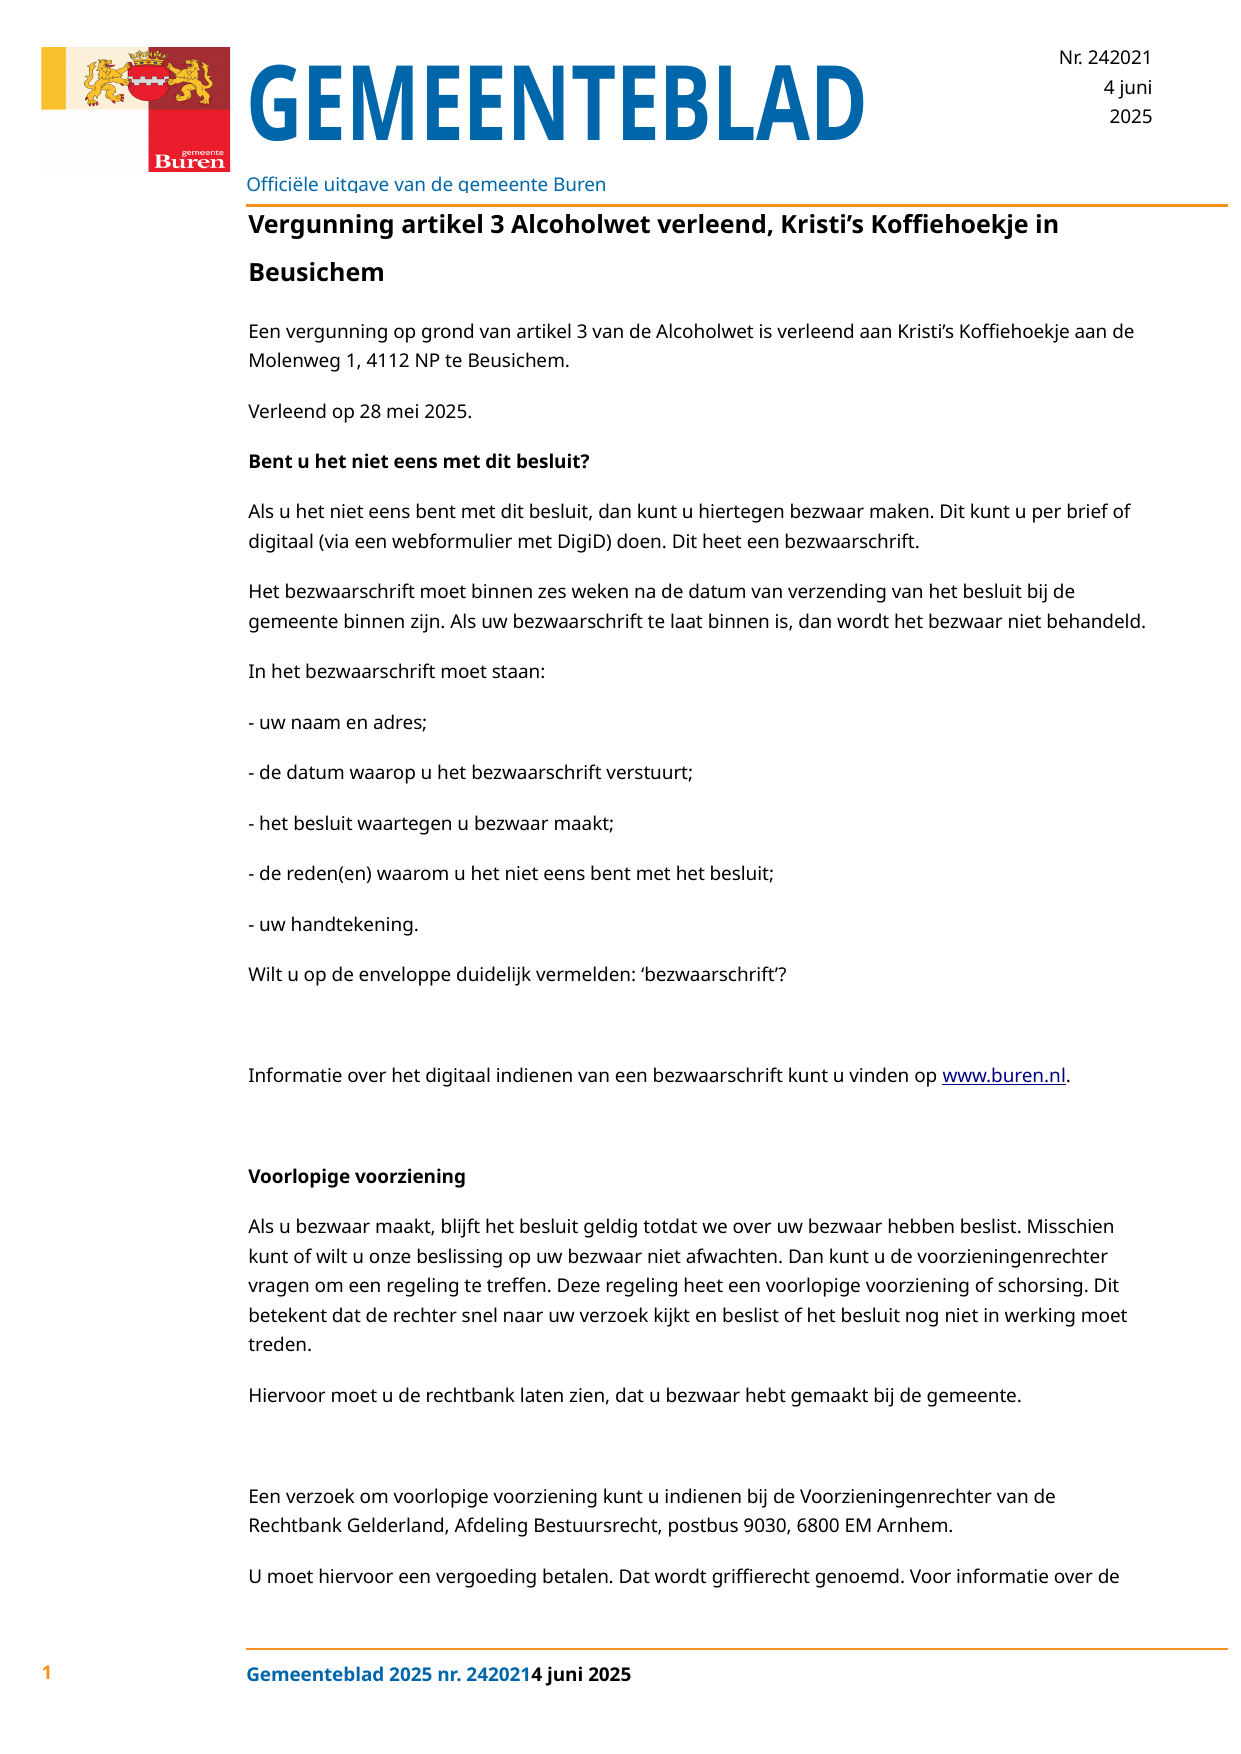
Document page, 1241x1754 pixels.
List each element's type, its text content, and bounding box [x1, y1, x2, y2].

picture [41, 47, 231, 172]
text U moet hiervoor een vergoeding betalen. Dat wordt griffierecht genoemd. Voor informatie over de [248, 1563, 1152, 1589]
text Vergunning artikel 3 Alcoholwet verleend, Kristi’s Koffiehoekje in Beusichem [248, 207, 1152, 288]
text Hiervoor moet u de rechtbank laten zien, dat u bezwaar hebt gemaakt bij de gemeente. [248, 1382, 1152, 1408]
text - uw handtekening. [248, 911, 1152, 937]
text - uw naam en adres; [248, 709, 1152, 735]
text - de datum waarop u het bezwaarschrift verstuurt; [248, 759, 1152, 785]
text Voorlopige voorziening [248, 1163, 1152, 1189]
text Informatie over het digitaal indienen van een bezwaarschrift kunt u vinden op www.buren.nl. [248, 1062, 1152, 1088]
text Een verzoek om voorlopige voorziening kunt u indienen bij de Voorzieningenrechter van de Rechtbank Gelderland, Afdeling Bestuursrecht, postbus 9030, 6800 EM Arnhem. [248, 1483, 1152, 1538]
text Bent u het niet eens met dit besluit? [248, 448, 1152, 474]
text - de reden(en) waarom u het niet eens bent met het besluit; [248, 860, 1152, 886]
text Als u het niet eens bent met dit besluit, dan kunt u hiertegen bezwaar maken. Dit kunt u per brief of digitaal (via een webformulier met DigiD) doen. Dit heet een bezwaarschrift. [248, 499, 1152, 554]
text Als u bezwaar maakt, blijft het besluit geldig totdat we over uw bezwaar hebben beslist. Misschien kunt of wilt u onze beslissing op uw bezwaar niet afwachten. Dan kunt u de voorzieningenrechter vragen om een regeling te treffen. Deze regeling heet een voorlopige voorziening of schorsing. Dit betekent dat de rechter snel naar uw verzoek kijkt en beslist of het besluit nog niet in werking moet treden. [248, 1213, 1152, 1357]
text In het bezwaarschrift moet staan: [248, 659, 1152, 684]
text Verleend op 28 mei 2025. [248, 398, 1152, 424]
text - het besluit waartegen u bezwaar maakt; [248, 810, 1152, 836]
text Het bezwaarschrift moet binnen zes weken na de datum van verzending van het besluit bij de gemeente binnen zijn. Als uw bezwaarschrift te laat binnen is, dan wordt het bezwaar niet behandeld. [248, 579, 1152, 634]
text Een vergunning op grond van artikel 3 van de Alcoholwet is verleend aan Kristi’s Koffiehoekje aan de Molenweg 1, 4112 NP te Beusichem. [248, 318, 1152, 373]
text Wilt u op de enveloppe duidelijk vermelden: ‘bezwaarschrift’? [248, 961, 1152, 987]
